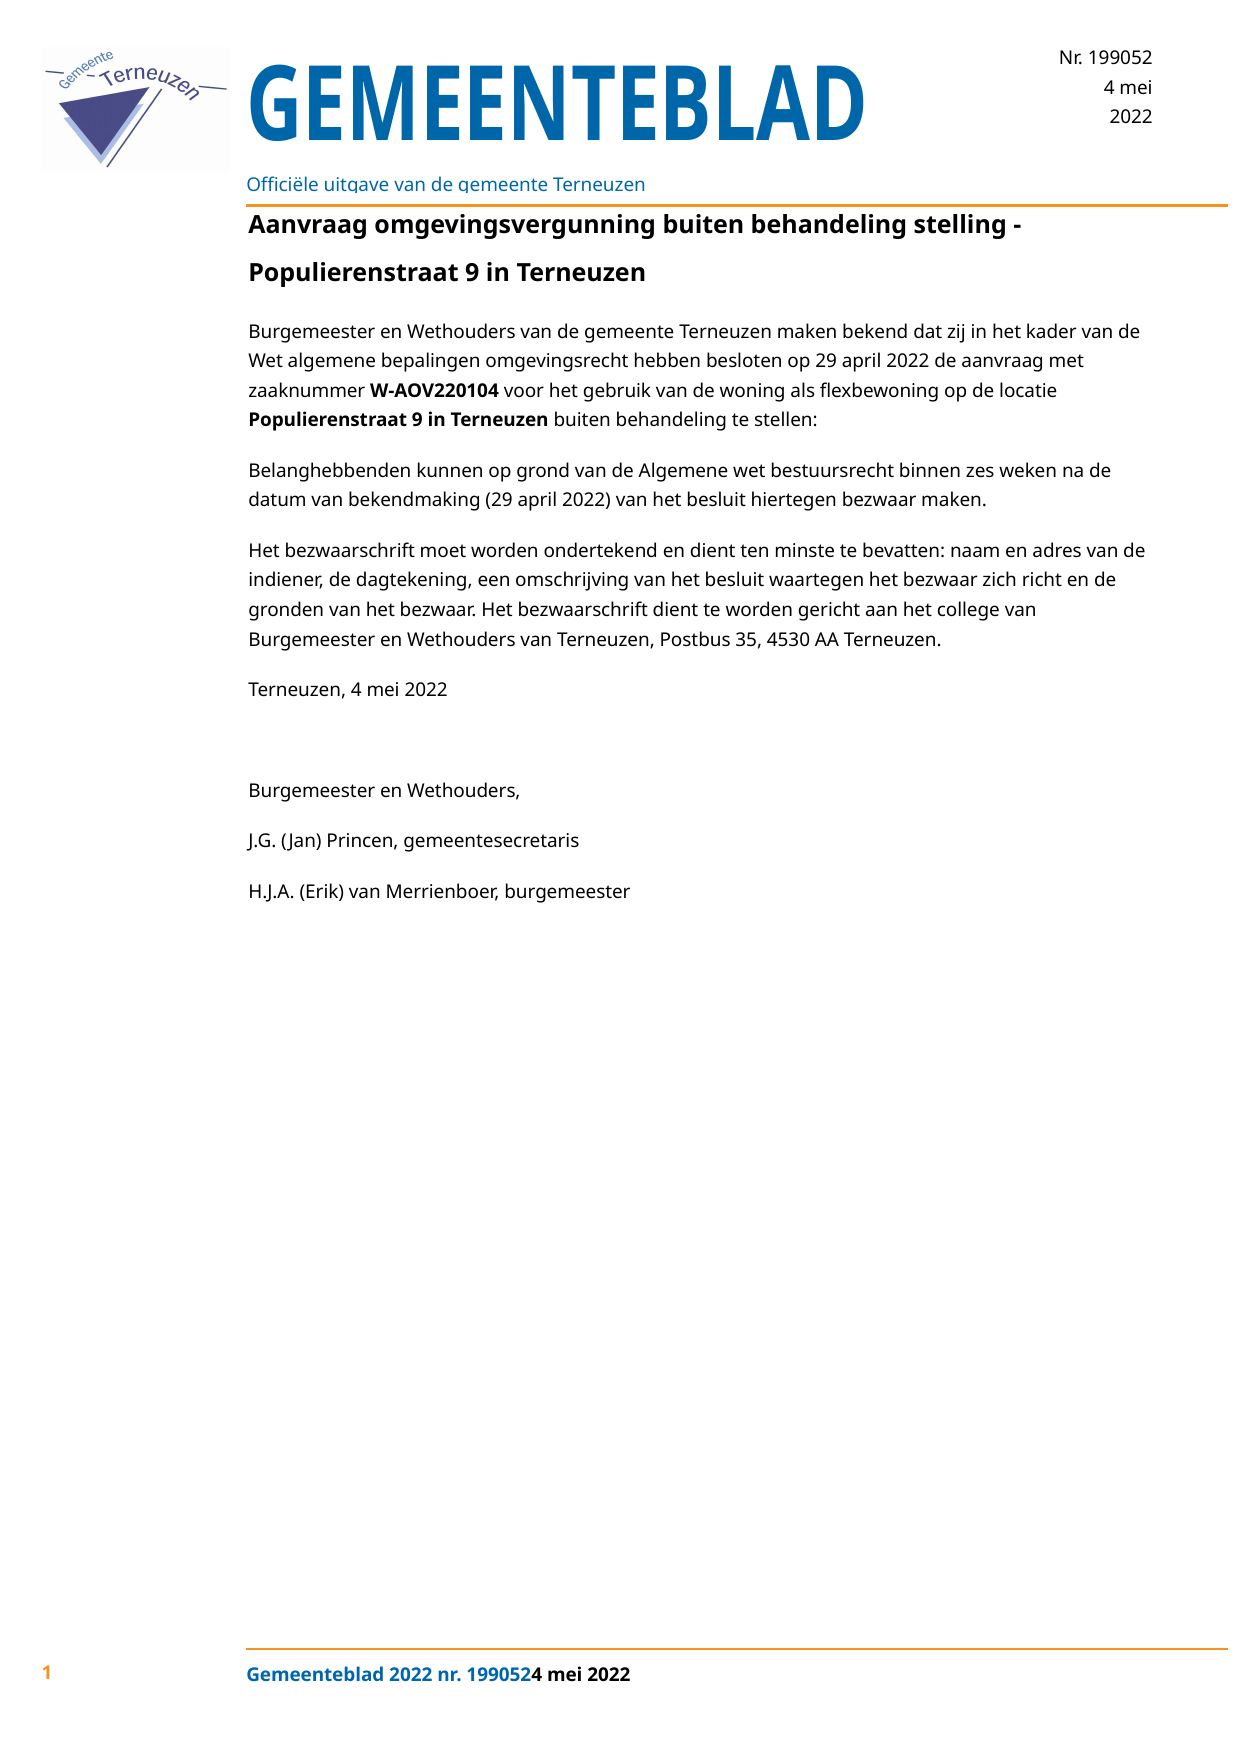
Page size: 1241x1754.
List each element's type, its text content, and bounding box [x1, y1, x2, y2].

picture [41, 47, 231, 172]
text Burgemeester en Wethouders, [248, 777, 1152, 803]
text Terneuzen, 4 mei 2022 [248, 676, 1152, 702]
text Het bezwaarschrift moet worden ondertekend en dient ten minste te bevatten: naam en adres van de indiener, de dagtekening, een omschrijving van het besluit waartegen het bezwaar zich richt en de gronden van het bezwaar. Het bezwaarschrift dient te worden gericht aan het college van Burgemeester en Wethouders van Terneuzen, Postbus 35, 4530 AA Terneuzen. [248, 537, 1152, 652]
text J.G. (Jan) Princen, gemeentesecretaris [248, 827, 1152, 853]
text Burgemeester en Wethouders van de gemeente Terneuzen maken bekend dat zij in het kader van de Wet algemene bepalingen omgevingsrecht hebben besloten op 29 april 2022 de aanvraag met zaaknummer W-AOV220104 voor het gebruik van de woning als flexbewoning op de locatie Populierenstraat 9 in Terneuzen buiten behandeling te stellen: [248, 318, 1152, 432]
text H.J.A. (Erik) van Merrienboer, burgemeester [248, 878, 1152, 904]
text Belanghebbenden kunnen op grond van de Algemene wet bestuursrecht binnen zes weken na de datum van bekendmaking (29 april 2022) van het besluit hiertegen bezwaar maken. [248, 457, 1152, 512]
text Aanvraag omgevingsvergunning buiten behandeling stelling - Populierenstraat 9 in Terneuzen [248, 207, 1152, 288]
